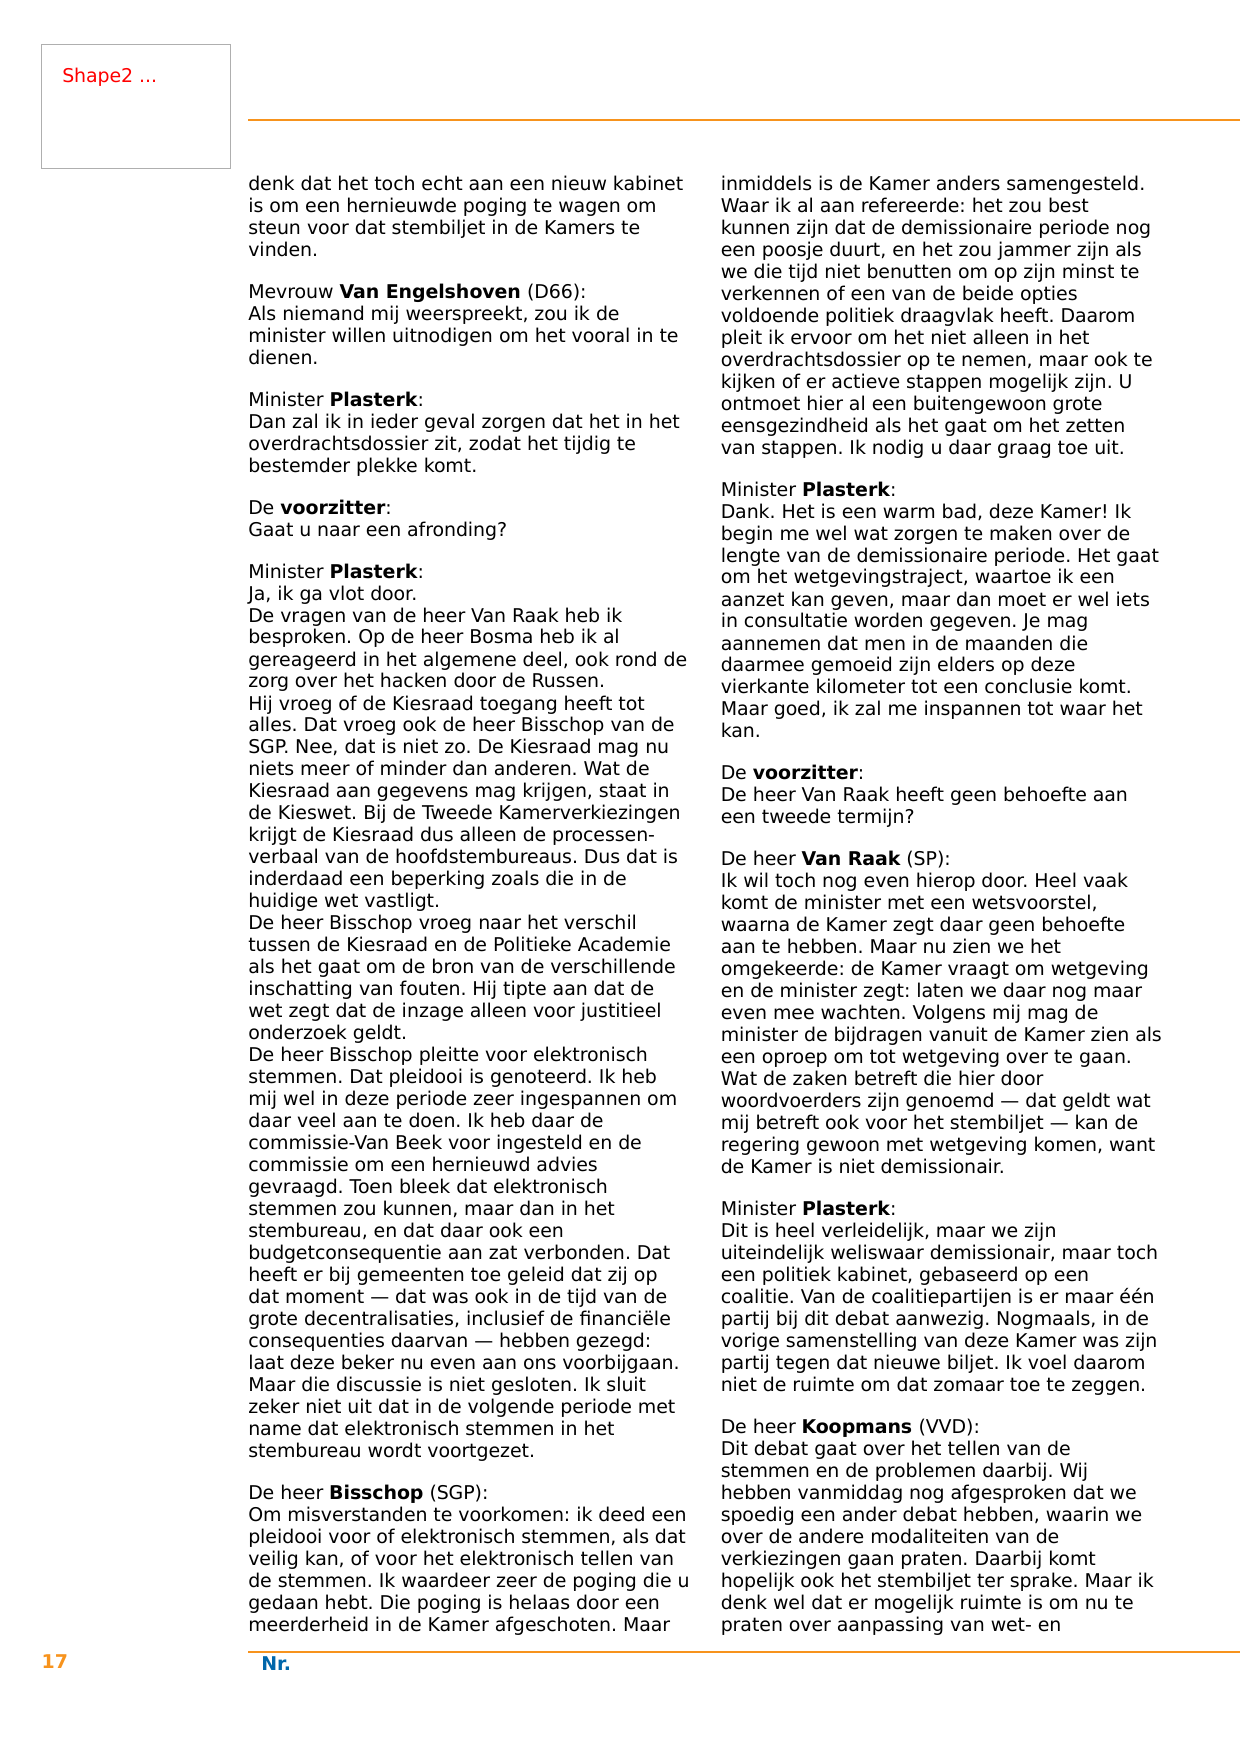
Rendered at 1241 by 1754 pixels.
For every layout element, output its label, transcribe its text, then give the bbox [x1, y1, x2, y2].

text Gaat u naar een afronding? [248, 518, 691, 541]
text Ik wil toch nog even hierop door. Heel vaak komt de minister met een wetsvoorstel, waarna de Kamer zegt daar geen behoefte aan te hebben. Maar nu zien we het omgekeerde: de Kamer vraagt om wetgeving en de minister zegt: laten we daar nog maar even mee wachten. Volgens mij mag de minister de bijdragen vanuit de Kamer zien als een oproep om tot wetgeving over te gaan. Wat de zaken betreft die hier door woordvoerders zijn genoemd — dat geldt wat mij betreft ook voor het stembiljet — kan de regering gewoon met wetgeving komen, want de Kamer is niet demissionair. [721, 870, 1163, 1178]
text De heer Koopmans (VVD): [721, 1416, 1163, 1438]
text denk dat het toch echt aan een nieuw kabinet is om een hernieuwde poging te wagen om steun voor dat stembiljet in de Kamers te vinden. [248, 173, 691, 261]
text inmiddels is de Kamer anders samengesteld. Waar ik al aan refereerde: het zou best kunnen zijn dat de demissionaire periode nog een poosje duurt, en het zou jammer zijn als we die tijd niet benutten om op zijn minst te verkennen of een van de beide opties voldoende politiek draagvlak heeft. Daarom pleit ik ervoor om het niet alleen in het overdrachtsdossier op te nemen, maar ook te kijken of er actieve stappen mogelijk zijn. U ontmoet hier al een buitengewoon grote eensgezindheid als het gaat om het zetten van stappen. Ik nodig u daar graag toe uit. [721, 173, 1163, 458]
text De heer Bisschop (SGP): [248, 1482, 691, 1504]
text Hij vroeg of de Kiesraad toegang heeft tot alles. Dat vroeg ook de heer Bisschop van de SGP. Nee, dat is niet zo. De Kiesraad mag nu niets meer of minder dan anderen. Wat de Kiesraad aan gegevens mag krijgen, staat in de Kieswet. Bij de Tweede Kamerverkiezingen krijgt de Kiesraad dus alleen de processen-verbaal van de hoofdstembureaus. Dus dat is inderdaad een beperking zoals die in de huidige wet vastligt. [248, 692, 691, 912]
text De heer Bisschop vroeg naar het verschil tussen de Kiesraad en de Politieke Academie als het gaat om de bron van de verschillende inschatting van fouten. Hij tipte aan dat de wet zegt dat de inzage alleen voor justitieel onderzoek geldt. [248, 912, 691, 1044]
text Mevrouw Van Engelshoven (D66): [248, 281, 691, 303]
text De voorzitter: [721, 762, 1163, 784]
text Ja, ik ga vlot door. [248, 582, 691, 604]
text De heer Van Raak heeft geen behoefte aan een tweede termijn? [721, 784, 1163, 828]
text Minister Plasterk: [721, 1198, 1163, 1220]
text De voorzitter: [248, 497, 691, 518]
text Minister Plasterk: [248, 389, 691, 411]
text Dan zal ik in ieder geval zorgen dat het in het overdrachtsdossier zit, zodat het tijdig te bestemder plekke komt. [248, 411, 691, 477]
text Minister Plasterk: [248, 561, 691, 582]
text Als niemand mij weerspreekt, zou ik de minister willen uitnodigen om het vooral in te dienen. [248, 303, 691, 369]
text Om misverstanden te voorkomen: ik deed een pleidooi voor of elektronisch stemmen, als dat veilig kan, of voor het elektronisch tellen van de stemmen. Ik waardeer zeer de poging die u gedaan hebt. Die poging is helaas door een meerderheid in de Kamer afgeschoten. Maar [248, 1504, 691, 1636]
text Minister Plasterk: [721, 478, 1163, 501]
text Dit is heel verleidelijk, maar we zijn uiteindelijk weliswaar demissionair, maar toch een politiek kabinet, gebaseerd op een coalitie. Van de coalitiepartijen is er maar één partij bij dit debat aanwezig. Nogmaals, in de vorige samenstelling van deze Kamer was zijn partij tegen dat nieuwe biljet. Ik voel daarom niet de ruimte om dat zomaar toe te zeggen. [721, 1220, 1163, 1396]
text De heer Bisschop pleitte voor elektronisch stemmen. Dat pleidooi is genoteerd. Ik heb mij wel in deze periode zeer ingespannen om daar veel aan te doen. Ik heb daar de commissie-Van Beek voor ingesteld en de commissie om een hernieuwd advies gevraagd. Toen bleek dat elektronisch stemmen zou kunnen, maar dan in het stembureau, en dat daar ook een budgetconsequentie aan zat verbonden. Dat heeft er bij gemeenten toe geleid dat zij op dat moment — dat was ook in de tijd van de grote decentralisaties, inclusief de financiële consequenties daarvan — hebben gezegd: laat deze beker nu even aan ons voorbijgaan. Maar die discussie is niet gesloten. Ik sluit zeker niet uit dat in de volgende periode met name dat elektronisch stemmen in het stembureau wordt voortgezet. [248, 1044, 691, 1462]
text Dank. Het is een warm bad, deze Kamer! Ik begin me wel wat zorgen te maken over de lengte van de demissionaire periode. Het gaat om het wetgevingstraject, waartoe ik een aanzet kan geven, maar dan moet er wel iets in consultatie worden gegeven. Je mag aannemen dat men in de maanden die daarmee gemoeid zijn elders op deze vierkante kilometer tot een conclusie komt. Maar goed, ik zal me inspannen tot waar het kan. [721, 501, 1163, 742]
text De heer Van Raak (SP): [721, 848, 1163, 870]
text Dit debat gaat over het tellen van de stemmen en de problemen daarbij. Wij hebben vanmiddag nog afgesproken dat we spoedig een ander debat hebben, waarin we over de andere modaliteiten van de verkiezingen gaan praten. Daarbij komt hopelijk ook het stembiljet ter sprake. Maar ik denk wel dat er mogelijk ruimte is om nu te praten over aanpassing van wet- en [721, 1438, 1163, 1636]
text De vragen van de heer Van Raak heb ik besproken. Op de heer Bosma heb ik al gereageerd in het algemene deel, ook rond de zorg over het hacken door de Russen. [248, 604, 691, 692]
